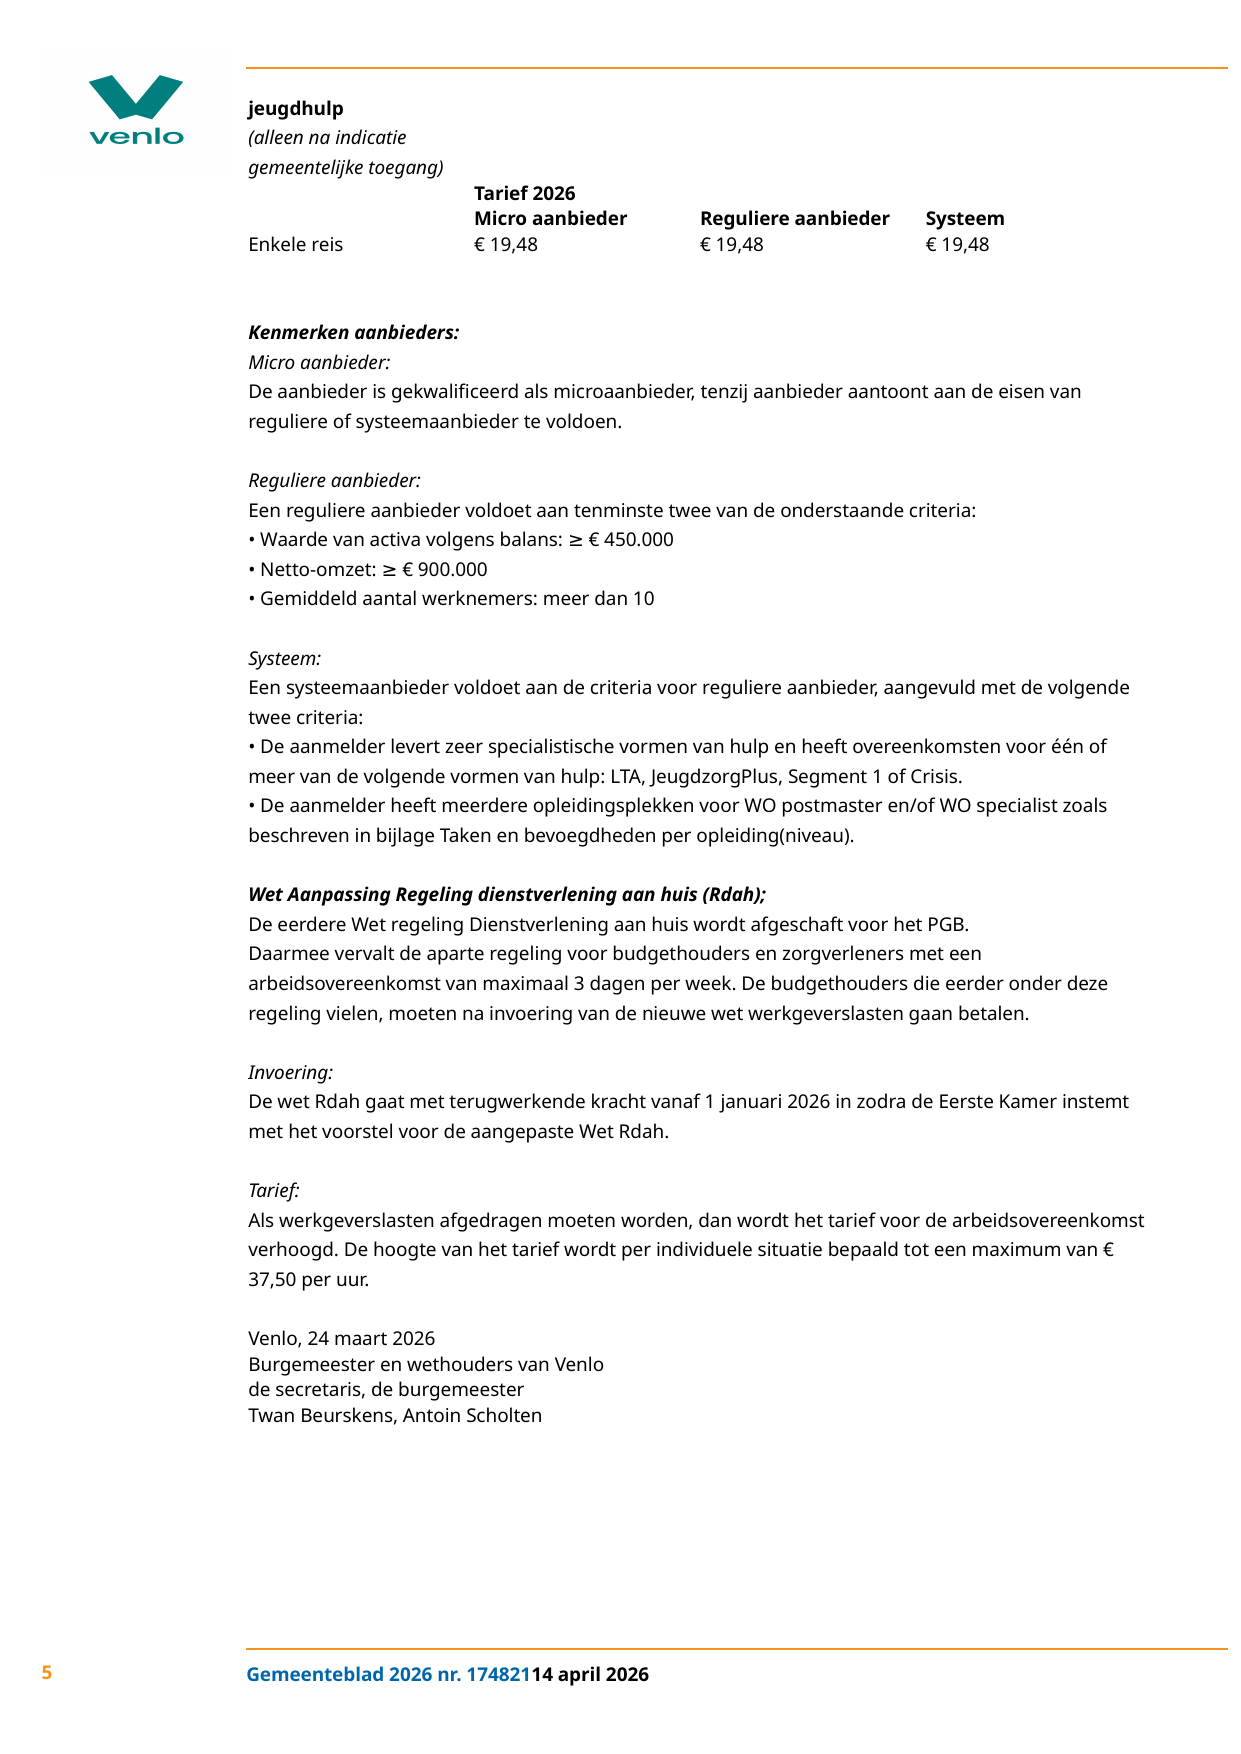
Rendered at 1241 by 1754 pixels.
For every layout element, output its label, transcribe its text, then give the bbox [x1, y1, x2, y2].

text • De aanmelder levert zeer specialistische vormen van hulp en heeft overeenkomsten voor één of meer van de volgende vormen van hulp: LTA, JeugdzorgPlus, Segment 1 of Crisis. [248, 733, 1152, 789]
text • Netto-omzet: ≥ € 900.000 [248, 556, 1152, 582]
text Als werkgeverslasten afgedragen moeten worden, dan wordt het tarief voor de arbeidsovereenkomst verhoogd. De hoogte van het tarief wordt per individuele situatie bepaald tot een maximum van € 37,50 per uur. [248, 1207, 1152, 1292]
text Burgemeester en wethouders van Venlo [248, 1351, 1152, 1377]
text Systeem: [248, 645, 1152, 670]
text de secretaris, de burgemeester [248, 1377, 1152, 1402]
picture [41, 47, 231, 172]
text Wet Aanpassing Regeling dienstverlening aan huis (Rdah); [248, 881, 1152, 907]
text Kenmerken aanbieders: [248, 319, 1152, 345]
text De eerdere Wet regeling Dienstverlening aan huis wordt afgeschaft voor het PGB. [248, 911, 1152, 937]
table_cell € 19,48 [474, 231, 700, 257]
text Reguliere aanbieder: [248, 467, 1152, 493]
table_cell € 19,48 [700, 231, 926, 257]
text Een systeemaanbieder voldoet aan de criteria voor reguliere aanbieder, aangevuld met de volgende twee criteria: [248, 674, 1152, 729]
text Twan Beurskens, Antoin Scholten [248, 1402, 1152, 1428]
text • Waarde van activa volgens balans: ≥ € 450.000 [248, 526, 1152, 552]
text • De aanmelder heeft meerdere opleidingsplekken voor WO postmaster en/of WO specialist zoals beschreven in bijlage Taken en bevoegdheden per opleiding(niveau). [248, 793, 1152, 848]
text Tarief: [248, 1177, 1152, 1203]
text Een reguliere aanbieder voldoet aan tenminste twee van de onderstaande criteria: [248, 497, 1152, 522]
text Invoering: [248, 1059, 1152, 1084]
text Daarmee vervalt de aparte regeling voor budgethouders en zorgverleners met een arbeidsovereenkomst van maximaal 3 dagen per week. De budgethouders die eerder onder deze regeling vielen, moeten na invoering van de nieuwe wet werkgeverslasten gaan betalen. [248, 941, 1152, 1025]
text • Gemiddeld aantal werknemers: meer dan 10 [248, 586, 1152, 611]
table_cell [248, 205, 474, 231]
table_cell Reguliere aanbieder [700, 205, 926, 231]
text De wet Rdah gaat met terugwerkende kracht vanaf 1 januari 2026 in zodra de Eerste Kamer instemt met het voorstel voor de aangepaste Wet Rdah. [248, 1088, 1152, 1144]
text De aanbieder is gekwalificeerd als microaanbieder, tenzij aanbieder aantoont aan de eisen van reguliere of systeemaanbieder te voldoen. [248, 378, 1152, 434]
table_cell [248, 180, 474, 205]
table_cell € 19,48 [926, 231, 1152, 257]
table_header [474, 95, 1152, 180]
table_cell Enkele reis [248, 231, 474, 257]
text Venlo, 24 maart 2026 [248, 1325, 1152, 1351]
table_cell Tarief 2026 [474, 180, 1152, 205]
text Micro aanbieder: [248, 349, 1152, 374]
table_cell Micro aanbieder [474, 205, 700, 231]
table_header jeugdhulp (alleen na indicatie gemeentelijke toegang) [248, 95, 474, 180]
table_cell Systeem [926, 205, 1152, 231]
